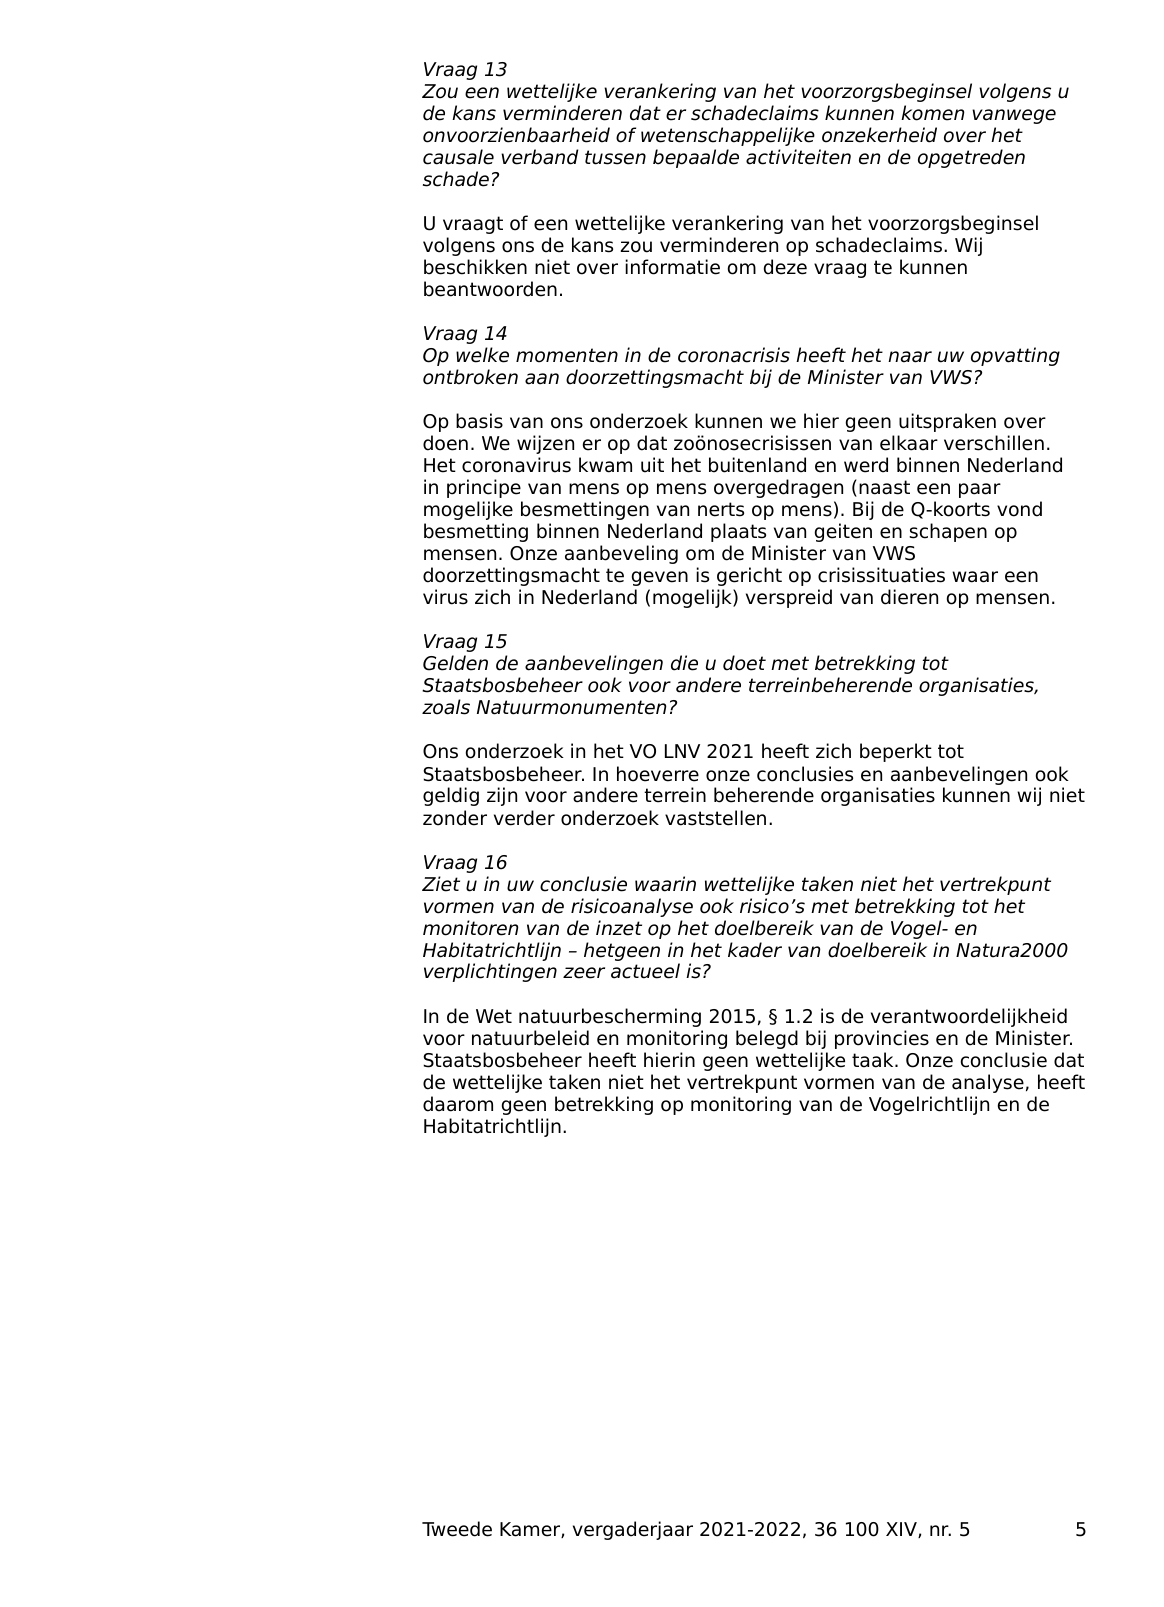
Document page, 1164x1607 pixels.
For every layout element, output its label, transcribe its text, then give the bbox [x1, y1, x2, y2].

text Vraag 15 [422, 631, 1087, 653]
text Vraag 14 [422, 323, 1087, 345]
text Zou een wettelijke verankering van het voorzorgsbeginsel volgens u de kans verminderen dat er schadeclaims kunnen komen vanwege onvoorzienbaarheid of wetenschappelijke onzekerheid over het causale verband tussen bepaalde activiteiten en de opgetreden schade? [422, 81, 1087, 191]
text Op basis van ons onderzoek kunnen we hier geen uitspraken over doen. We wijzen er op dat zoönosecrisissen van elkaar verschillen. Het coronavirus kwam uit het buitenland en werd binnen Nederland in principe van mens op mens overgedragen (naast een paar mogelijke besmettingen van nerts op mens). Bij de Q-koorts vond besmetting binnen Nederland plaats van geiten en schapen op mensen. Onze aanbeveling om de Minister van VWS doorzettingsmacht te geven is gericht op crisissituaties waar een virus zich in Nederland (mogelijk) verspreid van dieren op mensen. [422, 411, 1087, 609]
text Vraag 16 [422, 852, 1087, 873]
text Vraag 13 [422, 59, 1087, 81]
text Ziet u in uw conclusie waarin wettelijke taken niet het vertrekpunt vormen van de risicoanalyse ook risico’s met betrekking tot het monitoren van de inzet op het doelbereik van de Vogel- en Habitatrichtlijn – hetgeen in het kader van doelbereik in Natura2000 verplichtingen zeer actueel is? [422, 873, 1087, 983]
text Gelden de aanbevelingen die u doet met betrekking tot Staatsbosbeheer ook voor andere terreinbeherende organisaties, zoals Natuurmonumenten? [422, 653, 1087, 719]
text In de Wet natuurbescherming 2015, § 1.2 is de verantwoordelijkheid voor natuurbeleid en monitoring belegd bij provincies en de Minister. Staatsbosbeheer heeft hierin geen wettelijke taak. Onze conclusie dat de wettelijke taken niet het vertrekpunt vormen van de analyse, heeft daarom geen betrekking op monitoring van de Vogelrichtlijn en de Habitatrichtlijn. [422, 1006, 1087, 1137]
text U vraagt of een wettelijke verankering van het voorzorgsbeginsel volgens ons de kans zou verminderen op schadeclaims. Wij beschikken niet over informatie om deze vraag te kunnen beantwoorden. [422, 213, 1087, 301]
text Ons onderzoek in het VO LNV 2021 heeft zich beperkt tot Staatsbosbeheer. In hoeverre onze conclusies en aanbevelingen ook geldig zijn voor andere terrein beherende organisaties kunnen wij niet zonder verder onderzoek vaststellen. [422, 741, 1087, 829]
text Op welke momenten in de coronacrisis heeft het naar uw opvatting ontbroken aan doorzettingsmacht bij de Minister van VWS? [422, 345, 1087, 389]
